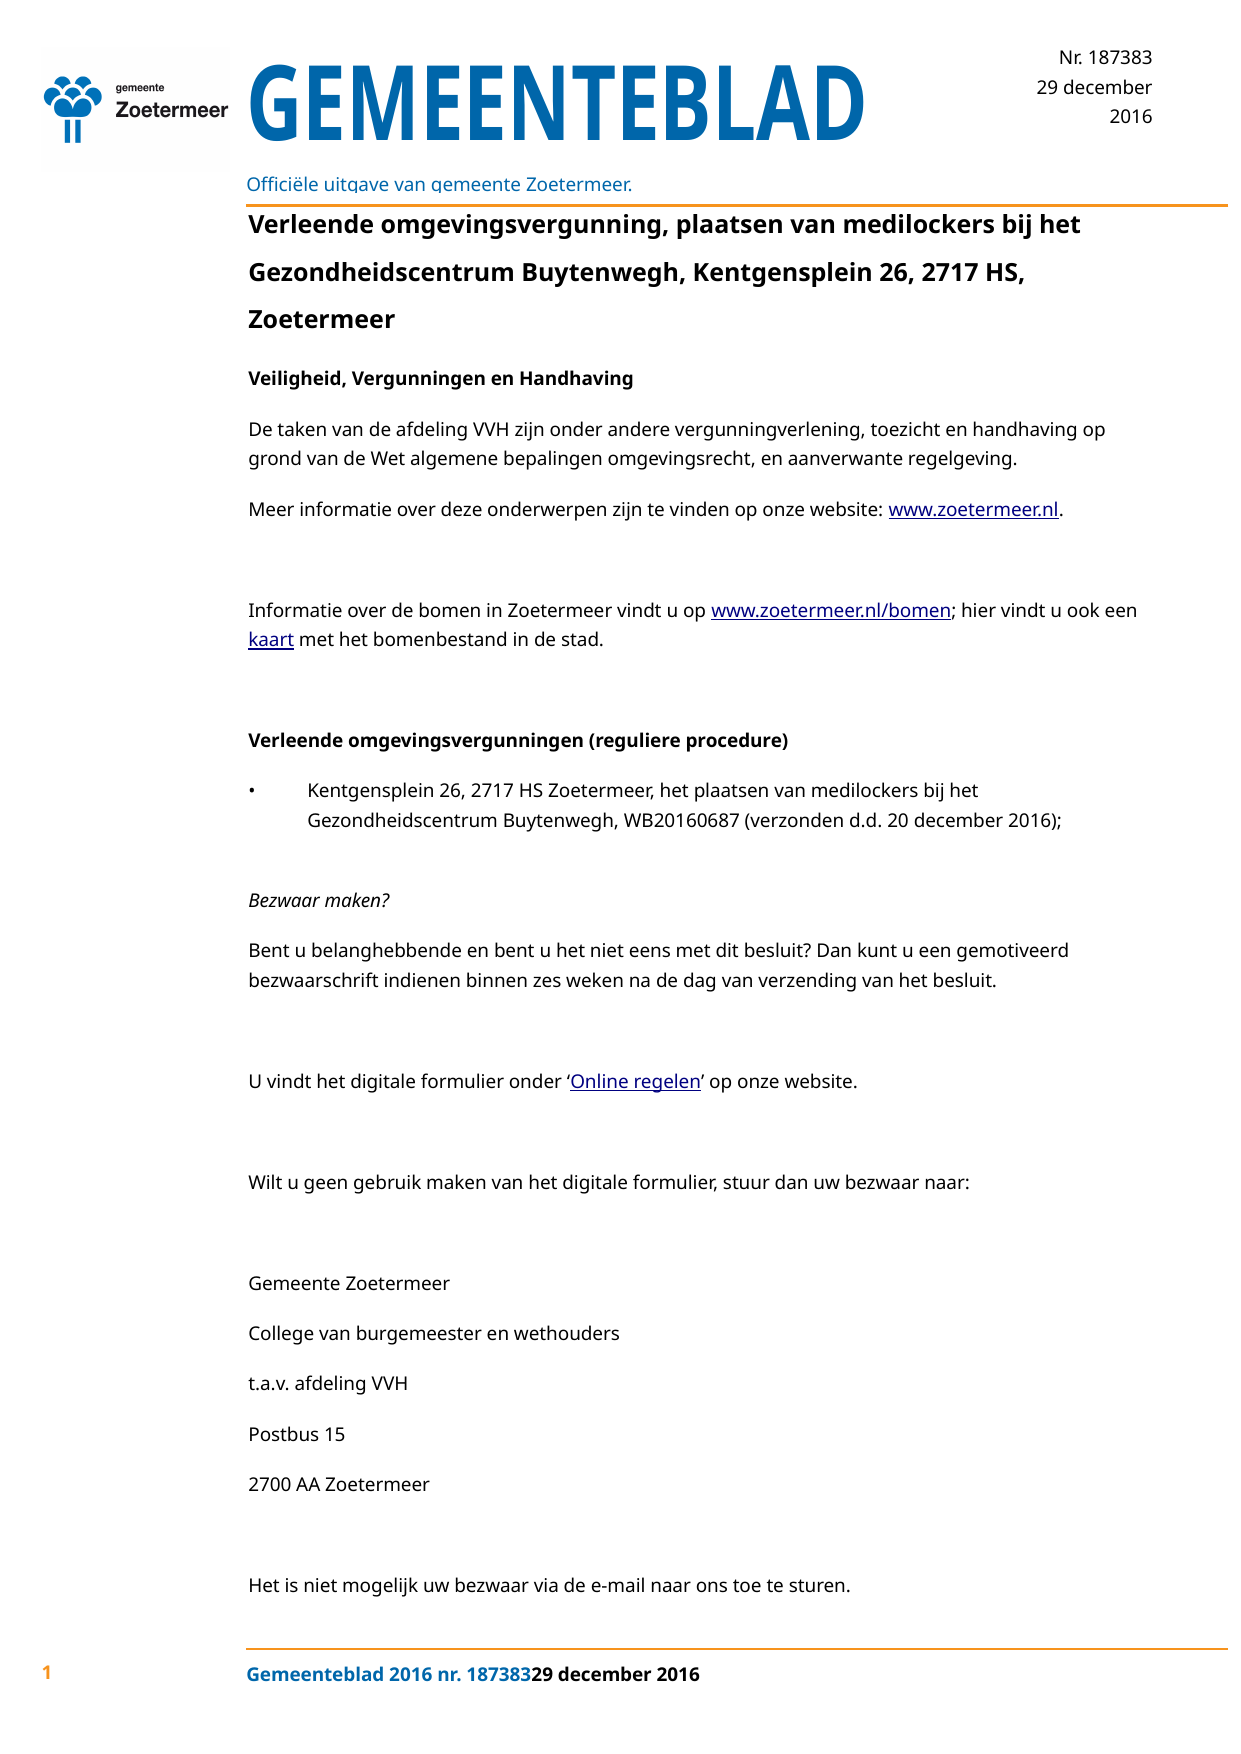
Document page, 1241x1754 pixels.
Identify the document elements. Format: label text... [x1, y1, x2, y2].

text Gemeente Zoetermeer [248, 1270, 1152, 1295]
text College van burgemeester en wethouders [248, 1320, 1152, 1346]
text Verleende omgevingsvergunning, plaatsen van medilockers bij het Gezondheidscentrum Buytenwegh, Kentgensplein 26, 2717 HS, Zoetermeer [248, 207, 1152, 336]
text Informatie over de bomen in Zoetermeer vindt u op www.zoetermeer.nl/bomen; hier vindt u ook een kaart met het bomenbestand in de stad. [248, 597, 1152, 652]
text Meer informatie over deze onderwerpen zijn te vinden op onze website: www.zoetermeer.nl. [248, 496, 1152, 522]
text U vindt het digitale formulier onder ‘Online regelen’ op onze website. [248, 1068, 1152, 1094]
text Verleende omgevingsvergunningen (reguliere procedure) [248, 727, 1152, 753]
picture [41, 47, 231, 172]
list Kentgensplein 26, 2717 HS Zoetermeer, het plaatsen van medilockers bij het Gezondheidscentrum Buytenwegh, WB20160687 (verzonden d.d. 20 december 2016); [248, 778, 1152, 833]
text Het is niet mogelijk uw bezwaar via de e-mail naar ons toe te sturen. [248, 1572, 1152, 1598]
text Wilt u geen gebruik maken van het digitale formulier, stuur dan uw bezwaar naar: [248, 1169, 1152, 1194]
text Postbus 15 [248, 1421, 1152, 1447]
text t.a.v. afdeling VVH [248, 1371, 1152, 1396]
text De taken van de afdeling VVH zijn onder andere vergunningverlening, toezicht en handhaving op grond van de Wet algemene bepalingen omgevingsrecht, en aanverwante regelgeving. [248, 416, 1152, 471]
text Bezwaar maken? [248, 887, 1152, 913]
text 2700 AA Zoetermeer [248, 1471, 1152, 1497]
text Veiligheid, Vergunningen en Handhaving [248, 366, 1152, 391]
text Bent u belanghebbende en bent u het niet eens met dit besluit? Dan kunt u een gemotiveerd bezwaarschrift indienen binnen zes weken na de dag van verzending van het besluit. [248, 938, 1152, 993]
